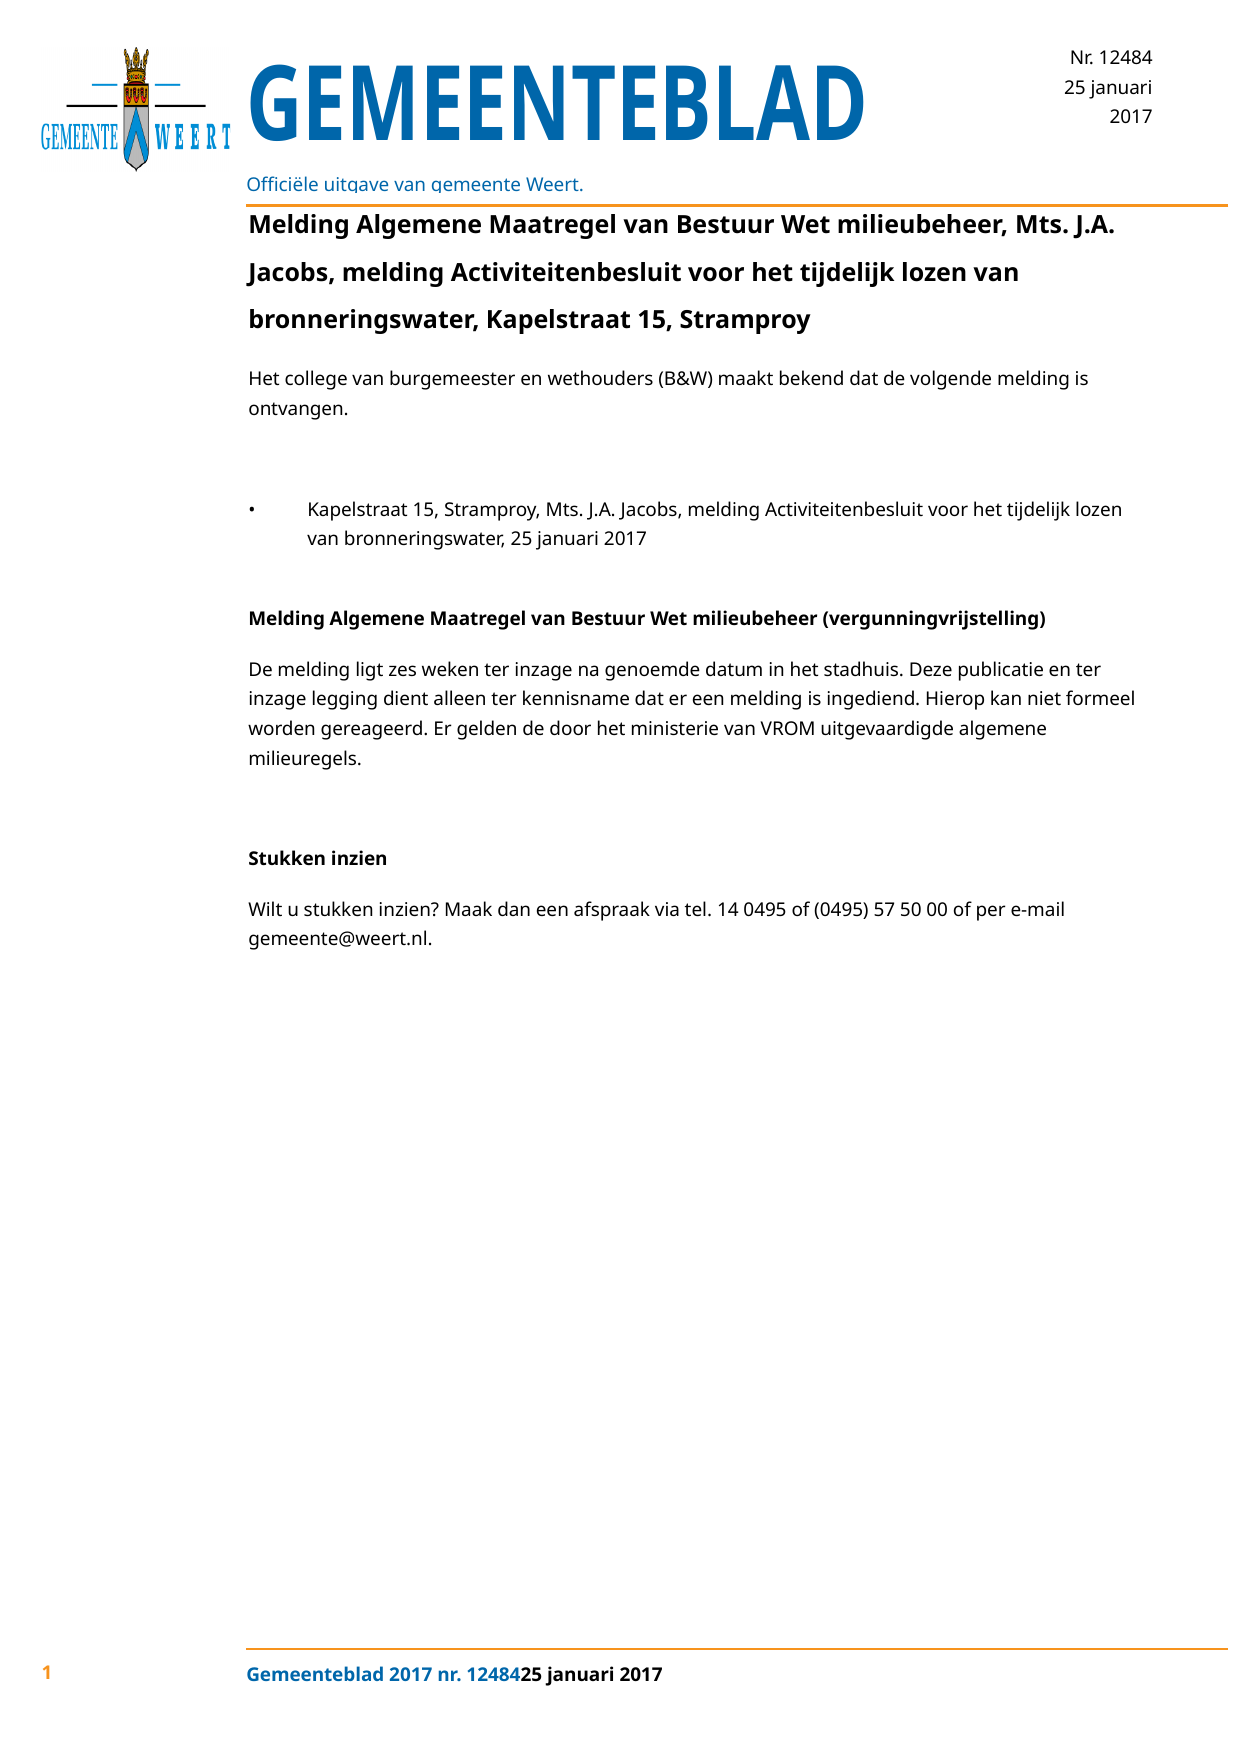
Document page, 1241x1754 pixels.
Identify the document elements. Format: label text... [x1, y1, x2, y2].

text Stukken inzien [248, 846, 1152, 871]
text Melding Algemene Maatregel van Bestuur Wet milieubeheer (vergunningvrijstelling) [248, 606, 1152, 631]
text De melding ligt zes weken ter inzage na genoemde datum in het stadhuis. Deze publicatie en ter inzage legging dient alleen ter kennisname dat er een melding is ingediend. Hierop kan niet formeel worden gereageerd. Er gelden de door het ministerie van VROM uitgevaardigde algemene milieuregels. [248, 656, 1152, 770]
list Kapelstraat 15, Stramproy, Mts. J.A. Jacobs, melding Activiteitenbesluit voor het tijdelijk lozen van bronneringswater, 25 januari 2017 [248, 496, 1152, 551]
picture [41, 47, 231, 172]
text Het college van burgemeester en wethouders (B&W) maakt bekend dat de volgende melding is ontvangen. [248, 366, 1152, 421]
text Melding Algemene Maatregel van Bestuur Wet milieubeheer, Mts. J.A. Jacobs, melding Activiteitenbesluit voor het tijdelijk lozen van bronneringswater, Kapelstraat 15, Stramproy [248, 207, 1152, 336]
text Wilt u stukken inzien? Maak dan een afspraak via tel. 14 0495 of (0495) 57 50 00 of per e-mail gemeente@weert.nl. [248, 896, 1152, 951]
